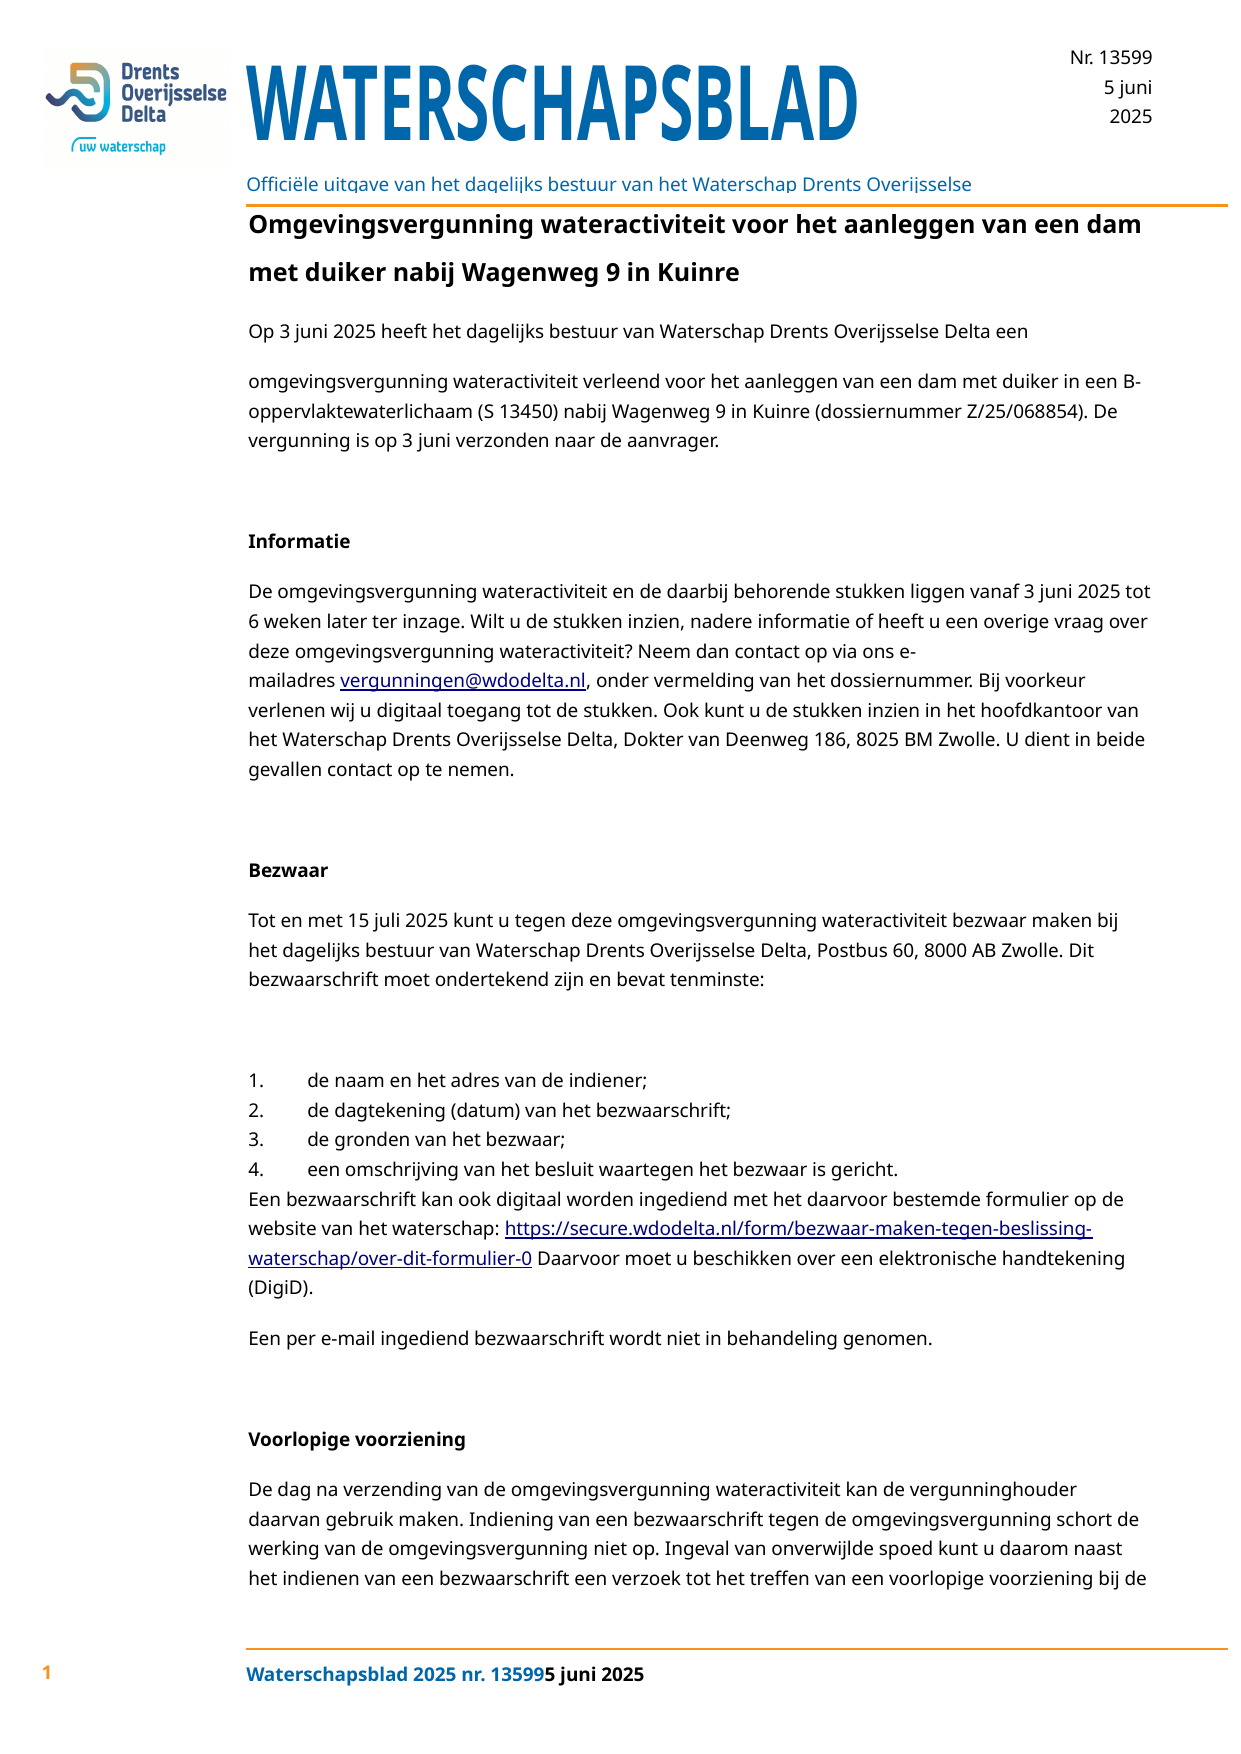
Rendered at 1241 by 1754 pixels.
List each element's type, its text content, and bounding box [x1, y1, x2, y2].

text De omgevingsvergunning wateractiviteit en de daarbij behorende stukken liggen vanaf 3 juni 2025 tot 6 weken later ter inzage. Wilt u de stukken inzien, nadere informatie of heeft u een overige vraag over deze omgevingsvergunning wateractiviteit? Neem dan contact op via ons e-mailadres vergunningen@wdodelta.nl, onder vermelding van het dossiernummer. Bij voorkeur verlenen wij u digitaal toegang tot de stukken. Ook kunt u de stukken inzien in het hoofdkantoor van het Waterschap Drents Overijsselse Delta, Dokter van Deenweg 186, 8025 BM Zwolle. U dient in beide gevallen contact op te nemen. [248, 579, 1152, 782]
text Omgevingsvergunning wateractiviteit voor het aanleggen van een dam met duiker nabij Wagenweg 9 in Kuinre [248, 207, 1152, 288]
text Voorlopige voorziening [248, 1426, 1152, 1452]
list een omschrijving van het besluit waartegen het bezwaar is gericht. [248, 1156, 1152, 1182]
text Tot en met 15 juli 2025 kunt u tegen deze omgevingsvergunning wateractiviteit bezwaar maken bij het dagelijks bestuur van Waterschap Drents Overijsselse Delta, Postbus 60, 8000 AB Zwolle. Dit bezwaarschrift moet ondertekend zijn en bevat tenminste: [248, 907, 1152, 992]
text Bezwaar [248, 857, 1152, 883]
text Een per e-mail ingediend bezwaarschrift wordt niet in behandeling genomen. [248, 1325, 1152, 1351]
text De dag na verzending van de omgevingsvergunning wateractiviteit kan de vergunninghouder daarvan gebruik maken. Indiening van een bezwaarschrift tegen de omgevingsvergunning schort de werking van de omgevingsvergunning niet op. Ingeval van onverwijlde spoed kunt u daarom naast het indienen van een bezwaarschrift een verzoek tot het treffen van een voorlopige voorziening bij de [248, 1476, 1152, 1591]
text Informatie [248, 528, 1152, 554]
text Op 3 juni 2025 heeft het dagelijks bestuur van Waterschap Drents Overijsselse Delta een [248, 318, 1152, 344]
text omgevingsvergunning wateractiviteit verleend voor het aanleggen van een dam met duiker in een B-oppervlaktewaterlichaam (S 13450) nabij Wagenweg 9 in Kuinre (dossiernummer Z/25/068854). De vergunning is op 3 juni verzonden naar de aanvrager. [248, 368, 1152, 453]
list de dagtekening (datum) van het bezwaarschrift; [248, 1097, 1152, 1123]
picture [41, 47, 231, 172]
list de naam en het adres van de indiener; [248, 1067, 1152, 1093]
list de gronden van het bezwaar; [248, 1127, 1152, 1152]
text Een bezwaarschrift kan ook digitaal worden ingediend met het daarvoor bestemde formulier op de website van het waterschap: https://secure.wdodelta.nl/form/bezwaar-maken-tegen-beslissing-waterschap/over-dit-formulier-0 Daarvoor moet u beschikken over een elektronische handtekening (DigiD). [248, 1186, 1152, 1300]
